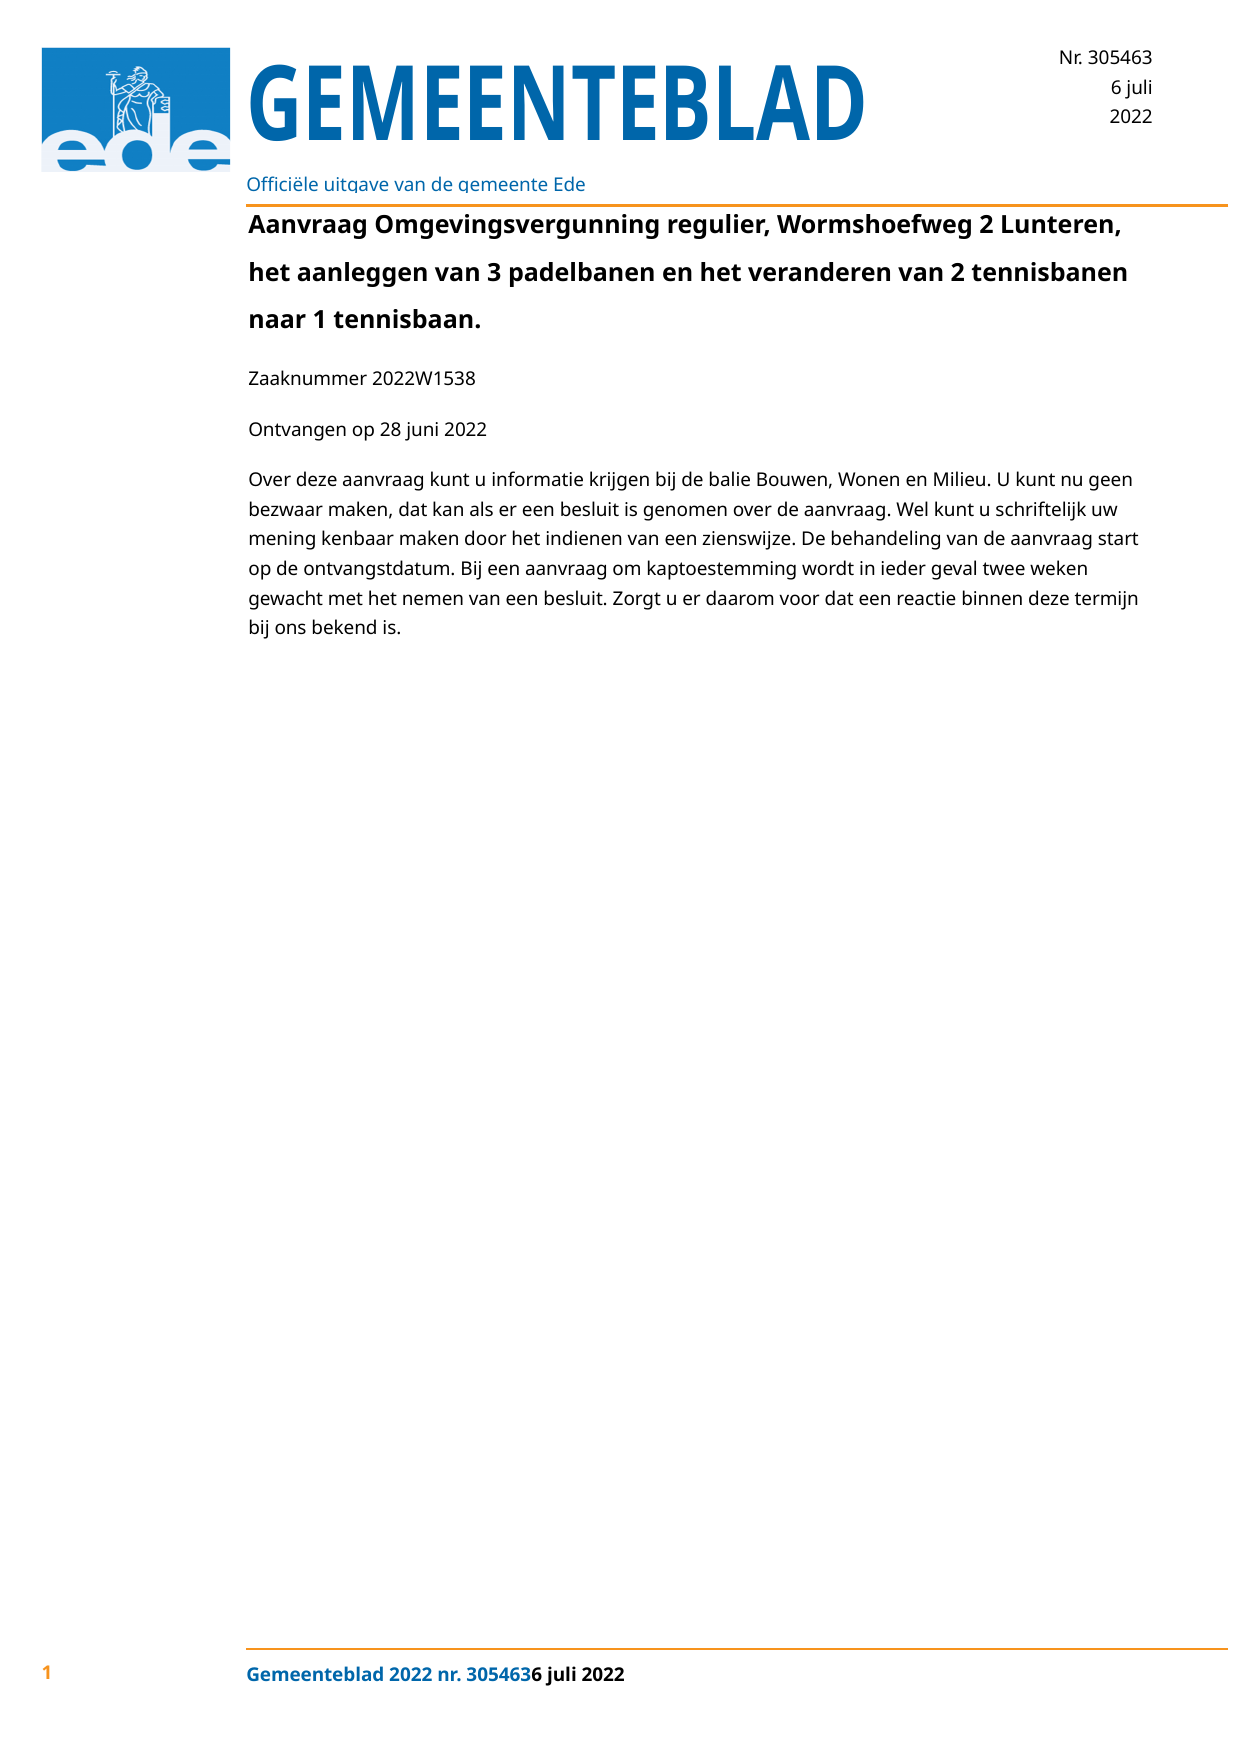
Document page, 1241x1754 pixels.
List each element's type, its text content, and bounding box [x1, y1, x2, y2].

picture [41, 47, 231, 172]
text Zaaknummer 2022W1538 [248, 366, 1152, 391]
text Aanvraag Omgevingsvergunning regulier, Wormshoefweg 2 Lunteren, het aanleggen van 3 padelbanen en het veranderen van 2 tennisbanen naar 1 tennisbaan. [248, 207, 1152, 336]
text Ontvangen op 28 juni 2022 [248, 416, 1152, 442]
text Over deze aanvraag kunt u informatie krijgen bij de balie Bouwen, Wonen en Milieu. U kunt nu geen bezwaar maken, dat kan als er een besluit is genomen over de aanvraag. Wel kunt u schriftelijk uw mening kenbaar maken door het indienen van een zienswijze. De behandeling van de aanvraag start op de ontvangstdatum. Bij een aanvraag om kaptoestemming wordt in ieder geval twee weken gewacht met het nemen van een besluit. Zorgt u er daarom voor dat een reactie binnen deze termijn bij ons bekend is. [248, 466, 1152, 640]
